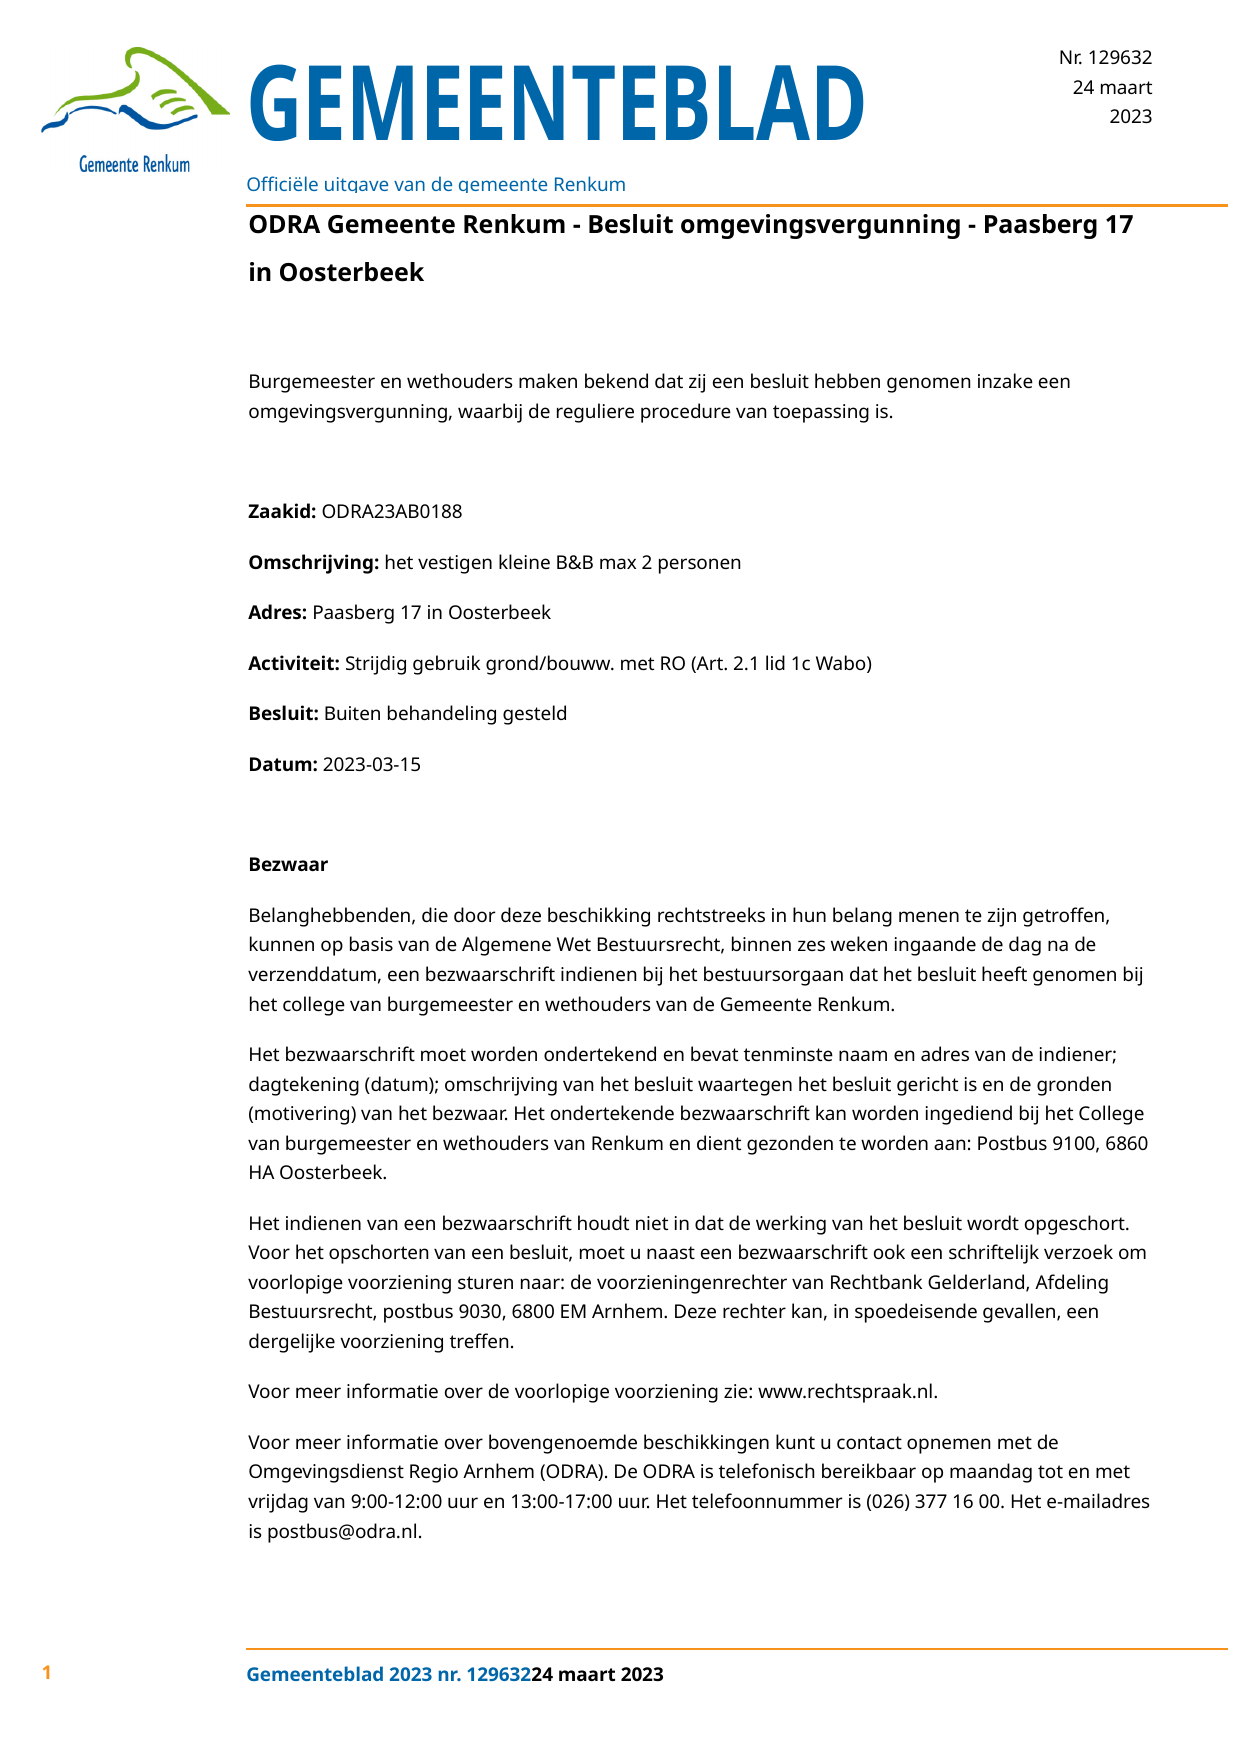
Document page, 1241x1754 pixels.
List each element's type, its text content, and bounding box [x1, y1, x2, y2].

text Burgemeester en wethouders maken bekend dat zij een besluit hebben genomen inzake een omgevingsvergunning, waarbij de reguliere procedure van toepassing is. [248, 368, 1152, 424]
text Het indienen van een bezwaarschrift houdt niet in dat de werking van het besluit wordt opgeschort. Voor het opschorten van een besluit, moet u naast een bezwaarschrift ook een schriftelijk verzoek om voorlopige voorziening sturen naar: de voorzieningenrechter van Rechtbank Gelderland, Afdeling Bestuursrecht, postbus 9030, 6800 EM Arnhem. Deze rechter kan, in spoedeisende gevallen, een dergelijke voorziening treffen. [248, 1210, 1152, 1354]
text Datum: 2023-03-15 [248, 751, 1152, 777]
text Voor meer informatie over de voorlopige voorziening zie: www.rechtspraak.nl. [248, 1379, 1152, 1404]
text Voor meer informatie over bovengenoemde beschikkingen kunt u contact opnemen met de Omgevingsdienst Regio Arnhem (ODRA). De ODRA is telefonisch bereikbaar op maandag tot en met vrijdag van 9:00-12:00 uur en 13:00-17:00 uur. Het telefoonnummer is (026) 377 16 00. Het e-mailadres is postbus@odra.nl. [248, 1429, 1152, 1544]
text Zaakid: ODRA23AB0188 [248, 499, 1152, 524]
text Omschrijving: het vestigen kleine B&B max 2 personen [248, 549, 1152, 575]
picture [41, 47, 231, 172]
text Bezwaar [248, 852, 1152, 877]
text Het bezwaarschrift moet worden ondertekend en bevat tenminste naam en adres van de indiener; dagtekening (datum); omschrijving van het besluit waartegen het besluit gericht is en de gronden (motivering) van het bezwaar. Het ondertekende bezwaarschrift kan worden ingediend bij het College van burgemeester en wethouders van Renkum en dient gezonden te worden aan: Postbus 9100, 6860 HA Oosterbeek. [248, 1041, 1152, 1185]
text ODRA Gemeente Renkum - Besluit omgevingsvergunning - Paasberg 17 in Oosterbeek [248, 207, 1152, 288]
text Besluit: Buiten behandeling gesteld [248, 700, 1152, 726]
text Adres: Paasberg 17 in Oosterbeek [248, 599, 1152, 625]
text Belanghebbenden, die door deze beschikking rechtstreeks in hun belang menen te zijn getroffen, kunnen op basis van de Algemene Wet Bestuursrecht, binnen zes weken ingaande de dag na de verzenddatum, een bezwaarschrift indienen bij het bestuursorgaan dat het besluit heeft genomen bij het college van burgemeester en wethouders van de Gemeente Renkum. [248, 902, 1152, 1017]
text Activiteit: Strijdig gebruik grond/bouww. met RO (Art. 2.1 lid 1c Wabo) [248, 650, 1152, 676]
